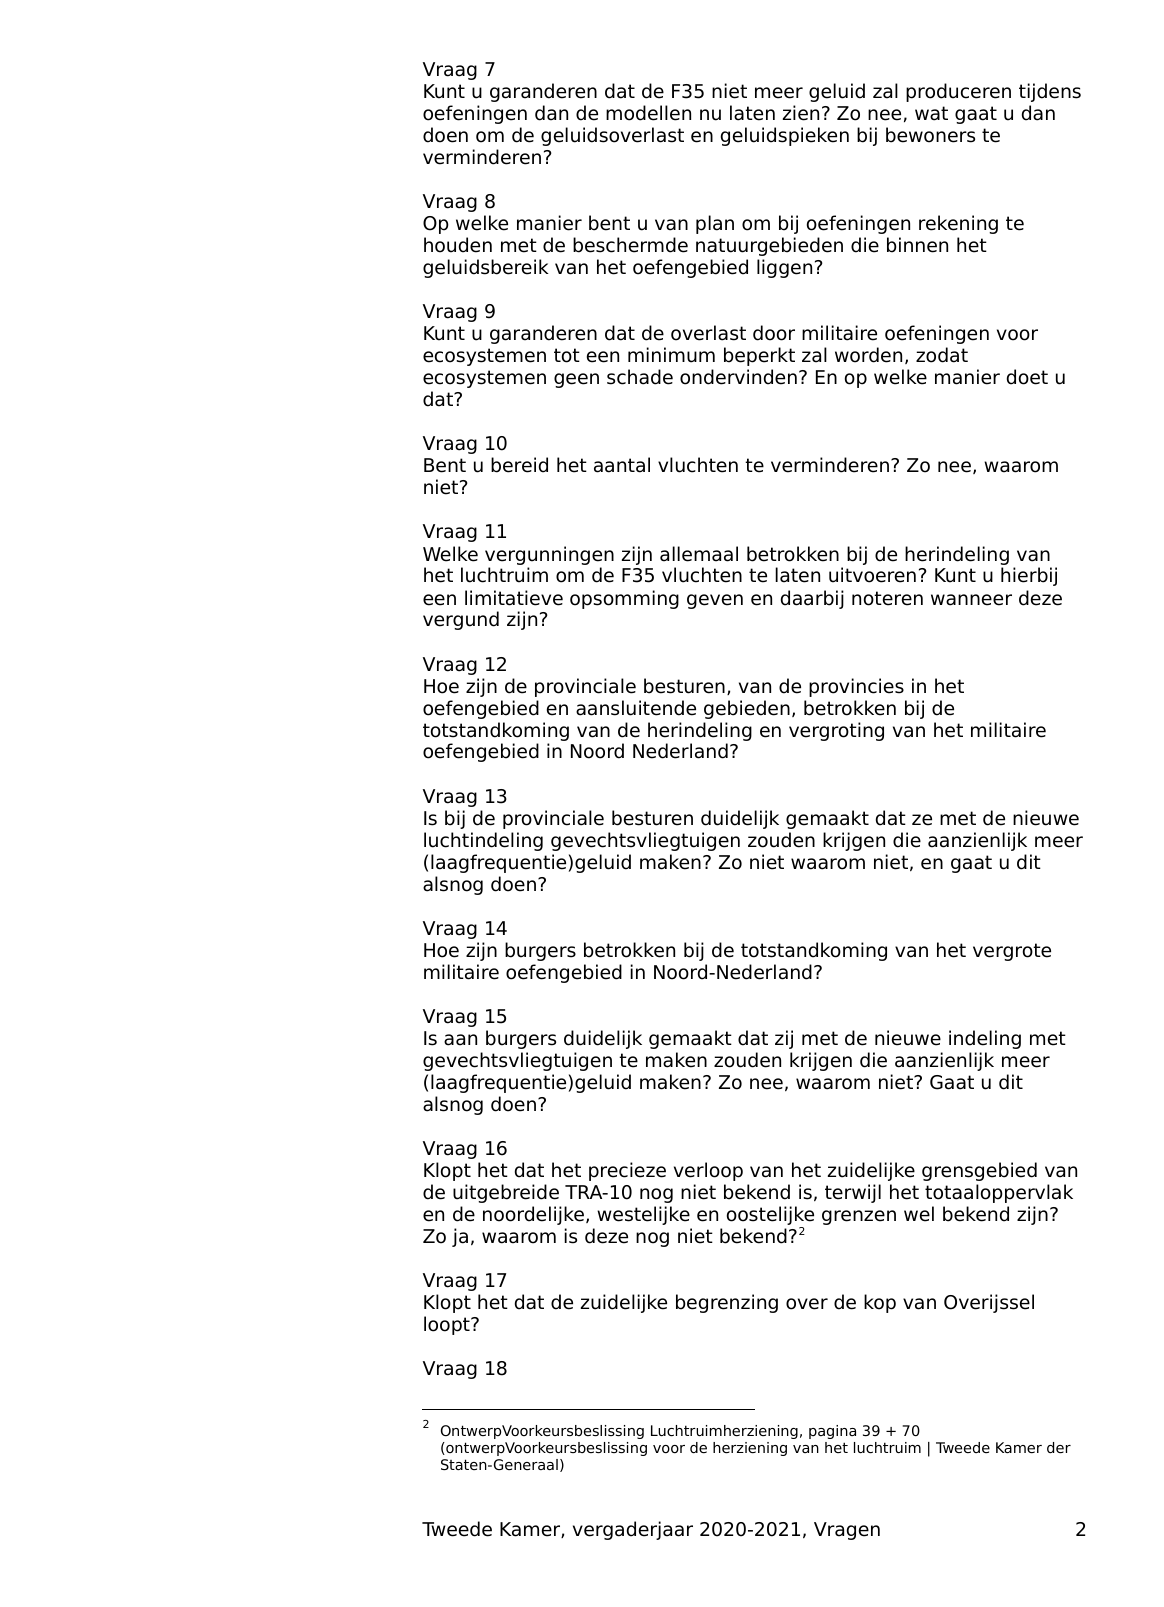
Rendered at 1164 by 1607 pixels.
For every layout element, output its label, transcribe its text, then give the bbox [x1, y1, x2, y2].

text Vraag 14 [422, 918, 1087, 940]
text Is aan burgers duidelijk gemaakt dat zij met de nieuwe indeling met gevechtsvliegtuigen te maken zouden krijgen die aanzienlijk meer (laagfrequentie)geluid maken? Zo nee, waarom niet? Gaat u dit alsnog doen? [422, 1028, 1087, 1116]
text Klopt het dat het precieze verloop van het zuidelijke grensgebied van de uitgebreide TRA-10 nog niet bekend is, terwijl het totaaloppervlak en de noordelijke, westelijke en oostelijke grenzen wel bekend zijn? Zo ja, waarom is deze nog niet bekend? [422, 1160, 1087, 1248]
text Vraag 11 [422, 521, 1087, 543]
text Hoe zijn de provinciale besturen, van de provincies in het oefengebied en aansluitende gebieden, betrokken bij de totstandkoming van de herindeling en vergroting van het militaire oefengebied in Noord Nederland? [422, 676, 1087, 763]
text OntwerpVoorkeursbeslissing Luchtruimherziening, pagina 39 + 70 (ontwerpVoorkeursbeslissing voor de herziening van het luchtruim | Tweede Kamer der Staten-Generaal) [422, 1418, 1087, 1474]
text Vraag 15 [422, 1006, 1087, 1028]
text Kunt u garanderen dat de overlast door militaire oefeningen voor ecosystemen tot een minimum beperkt zal worden, zodat ecosystemen geen schade ondervinden? En op welke manier doet u dat? [422, 323, 1087, 411]
text Vraag 13 [422, 786, 1087, 808]
text Klopt het dat de zuidelijke begrenzing over de kop van Overijssel loopt? [422, 1292, 1087, 1336]
text Vraag 17 [422, 1270, 1087, 1292]
text Vraag 7 [422, 59, 1087, 81]
text Bent u bereid het aantal vluchten te verminderen? Zo nee, waarom niet? [422, 455, 1087, 499]
text Op welke manier bent u van plan om bij oefeningen rekening te houden met de beschermde natuurgebieden die binnen het geluidsbereik van het oefengebied liggen? [422, 213, 1087, 279]
text Is bij de provinciale besturen duidelijk gemaakt dat ze met de nieuwe luchtindeling gevechtsvliegtuigen zouden krijgen die aanzienlijk meer (laagfrequentie)geluid maken? Zo niet waarom niet, en gaat u dit alsnog doen? [422, 808, 1087, 896]
text Vraag 9 [422, 301, 1087, 323]
text Welke vergunningen zijn allemaal betrokken bij de herindeling van het luchtruim om de F35 vluchten te laten uitvoeren? Kunt u hierbij een limitatieve opsomming geven en daarbij noteren wanneer deze vergund zijn? [422, 543, 1087, 631]
text Hoe zijn burgers betrokken bij de totstandkoming van het vergrote militaire oefengebied in Noord-Nederland? [422, 940, 1087, 984]
text Vraag 18 [422, 1358, 1087, 1380]
text Vraag 8 [422, 191, 1087, 213]
text Vraag 10 [422, 433, 1087, 455]
text Vraag 12 [422, 653, 1087, 676]
text Vraag 16 [422, 1138, 1087, 1160]
text Kunt u garanderen dat de F35 niet meer geluid zal produceren tijdens oefeningen dan de modellen nu laten zien? Zo nee, wat gaat u dan doen om de geluidsoverlast en geluidspieken bij bewoners te verminderen? [422, 81, 1087, 169]
